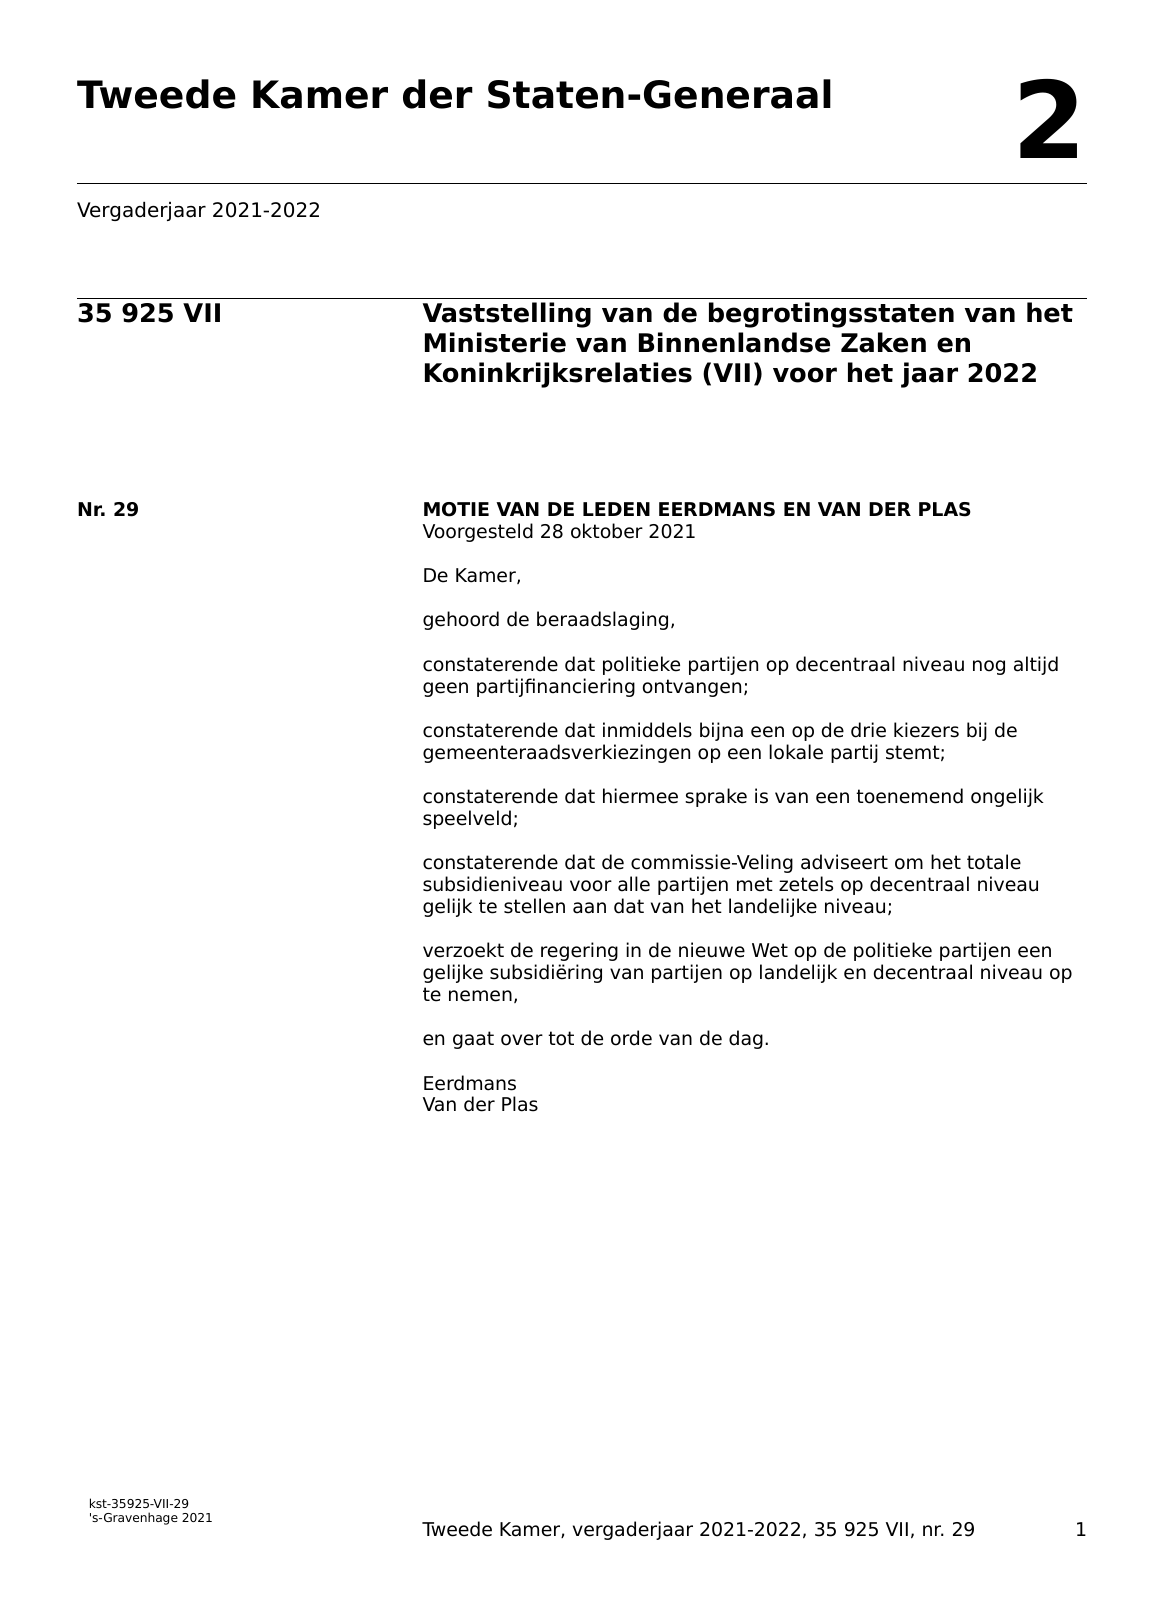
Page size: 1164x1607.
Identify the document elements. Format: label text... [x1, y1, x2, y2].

table_cell Vergaderjaar 2021-2022 [77, 184, 1087, 298]
text constaterende dat inmiddels bijna een op de drie kiezers bij de gemeenteraadsverkiezingen op een lokale partij stemt; [422, 720, 1087, 764]
text Voorgesteld 28 oktober 2021 [422, 521, 1087, 543]
text constaterende dat hiermee sprake is van een toenemend ongelijk speelveld; [422, 786, 1087, 830]
text verzoekt de regering in de nieuwe Wet op de politieke partijen een gelijke subsidiëring van partijen op landelijk en decentraal niveau op te nemen, [422, 940, 1087, 1006]
subtitle Nr. 29 MOTIE VAN DE LEDEN EERDMANS EN VAN DER PLAS [77, 499, 1087, 521]
text Van der Plas [422, 1094, 1087, 1116]
text constaterende dat politieke partijen op decentraal niveau nog altijd geen partijfinanciering ontvangen; [422, 653, 1087, 697]
text constaterende dat de commissie-Veling adviseert om het totale subsidieniveau voor alle partijen met zetels op decentraal niveau gelijk te stellen aan dat van het landelijke niveau; [422, 852, 1087, 918]
table_header Tweede Kamer der Staten-Generaal [77, 59, 886, 183]
text De Kamer, [422, 565, 1087, 587]
text gehoord de beraadslaging, [422, 609, 1087, 631]
text 's-Gravenhage 2021 [88, 1511, 323, 1525]
text kst-35925-VII-29 [88, 1497, 323, 1511]
text en gaat over tot de orde van de dag. [422, 1028, 1087, 1050]
text Eerdmans [422, 1072, 1087, 1094]
table_header 2 [886, 59, 1087, 183]
subtitle 35 925 VII Vaststelling van de begrotingsstaten van het Ministerie van Binnenlandse Zaken en Koninkrijksrelaties (VII) voor het jaar 2022 [77, 299, 1087, 388]
